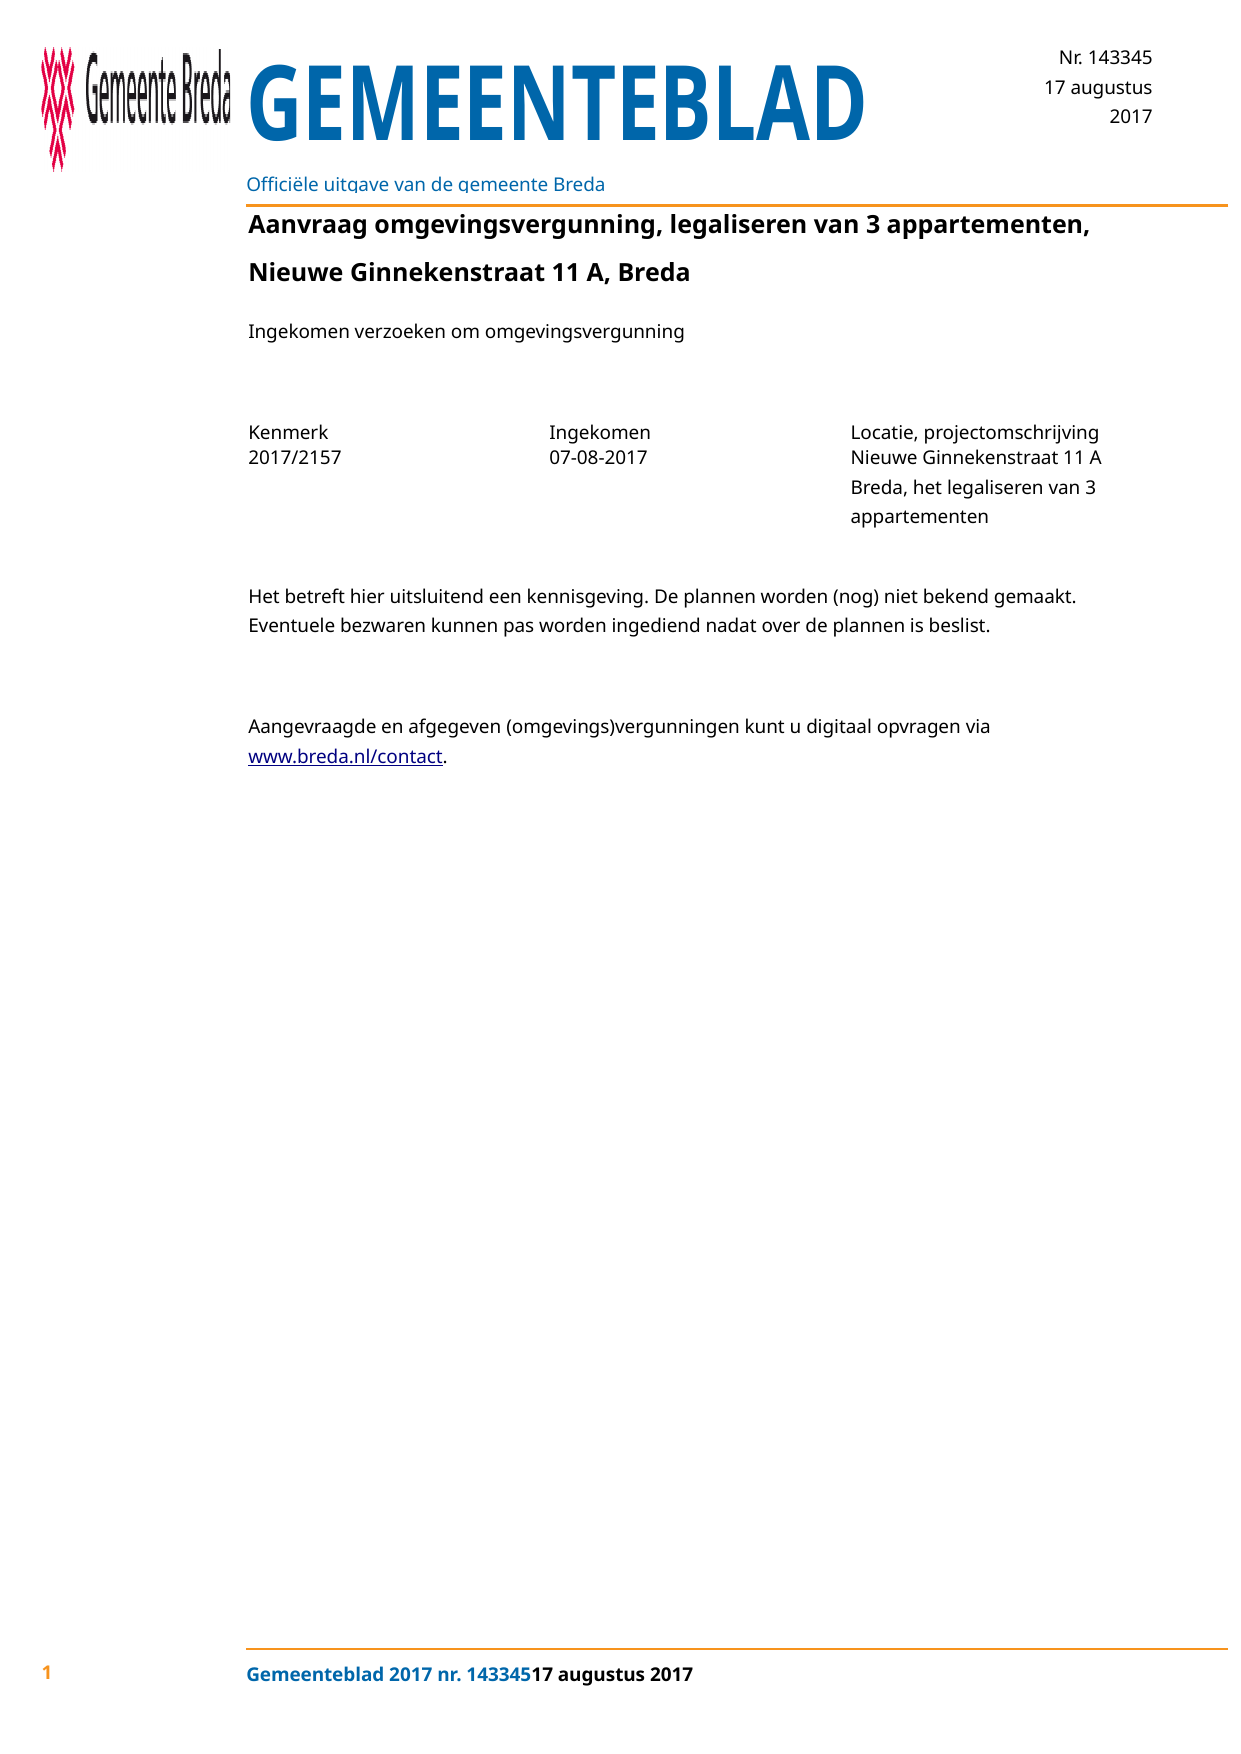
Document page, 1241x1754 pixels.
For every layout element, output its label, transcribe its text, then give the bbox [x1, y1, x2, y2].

table_cell Nieuwe Ginnekenstraat 11 A Breda, het legaliseren van 3 appartementen [850, 445, 1152, 529]
picture [41, 47, 231, 172]
table_header Kenmerk [248, 419, 549, 444]
text Ingekomen verzoeken om omgevingsvergunning [248, 318, 1152, 344]
text Aangevraagde en afgegeven (omgevings)vergunningen kunt u digitaal opvragen via www.breda.nl/contact. [248, 713, 1152, 769]
table_header Ingekomen [549, 419, 850, 444]
text Aanvraag omgevingsvergunning, legaliseren van 3 appartementen, Nieuwe Ginnekenstraat 11 A, Breda [248, 207, 1152, 288]
table_header Locatie, projectomschrijving [850, 419, 1152, 444]
text Het betreft hier uitsluitend een kennisgeving. De plannen worden (nog) niet bekend gemaakt. Eventuele bezwaren kunnen pas worden ingediend nadat over de plannen is beslist. [248, 583, 1152, 638]
table_cell 2017/2157 [248, 445, 549, 529]
table_cell 07-08-2017 [549, 445, 850, 529]
